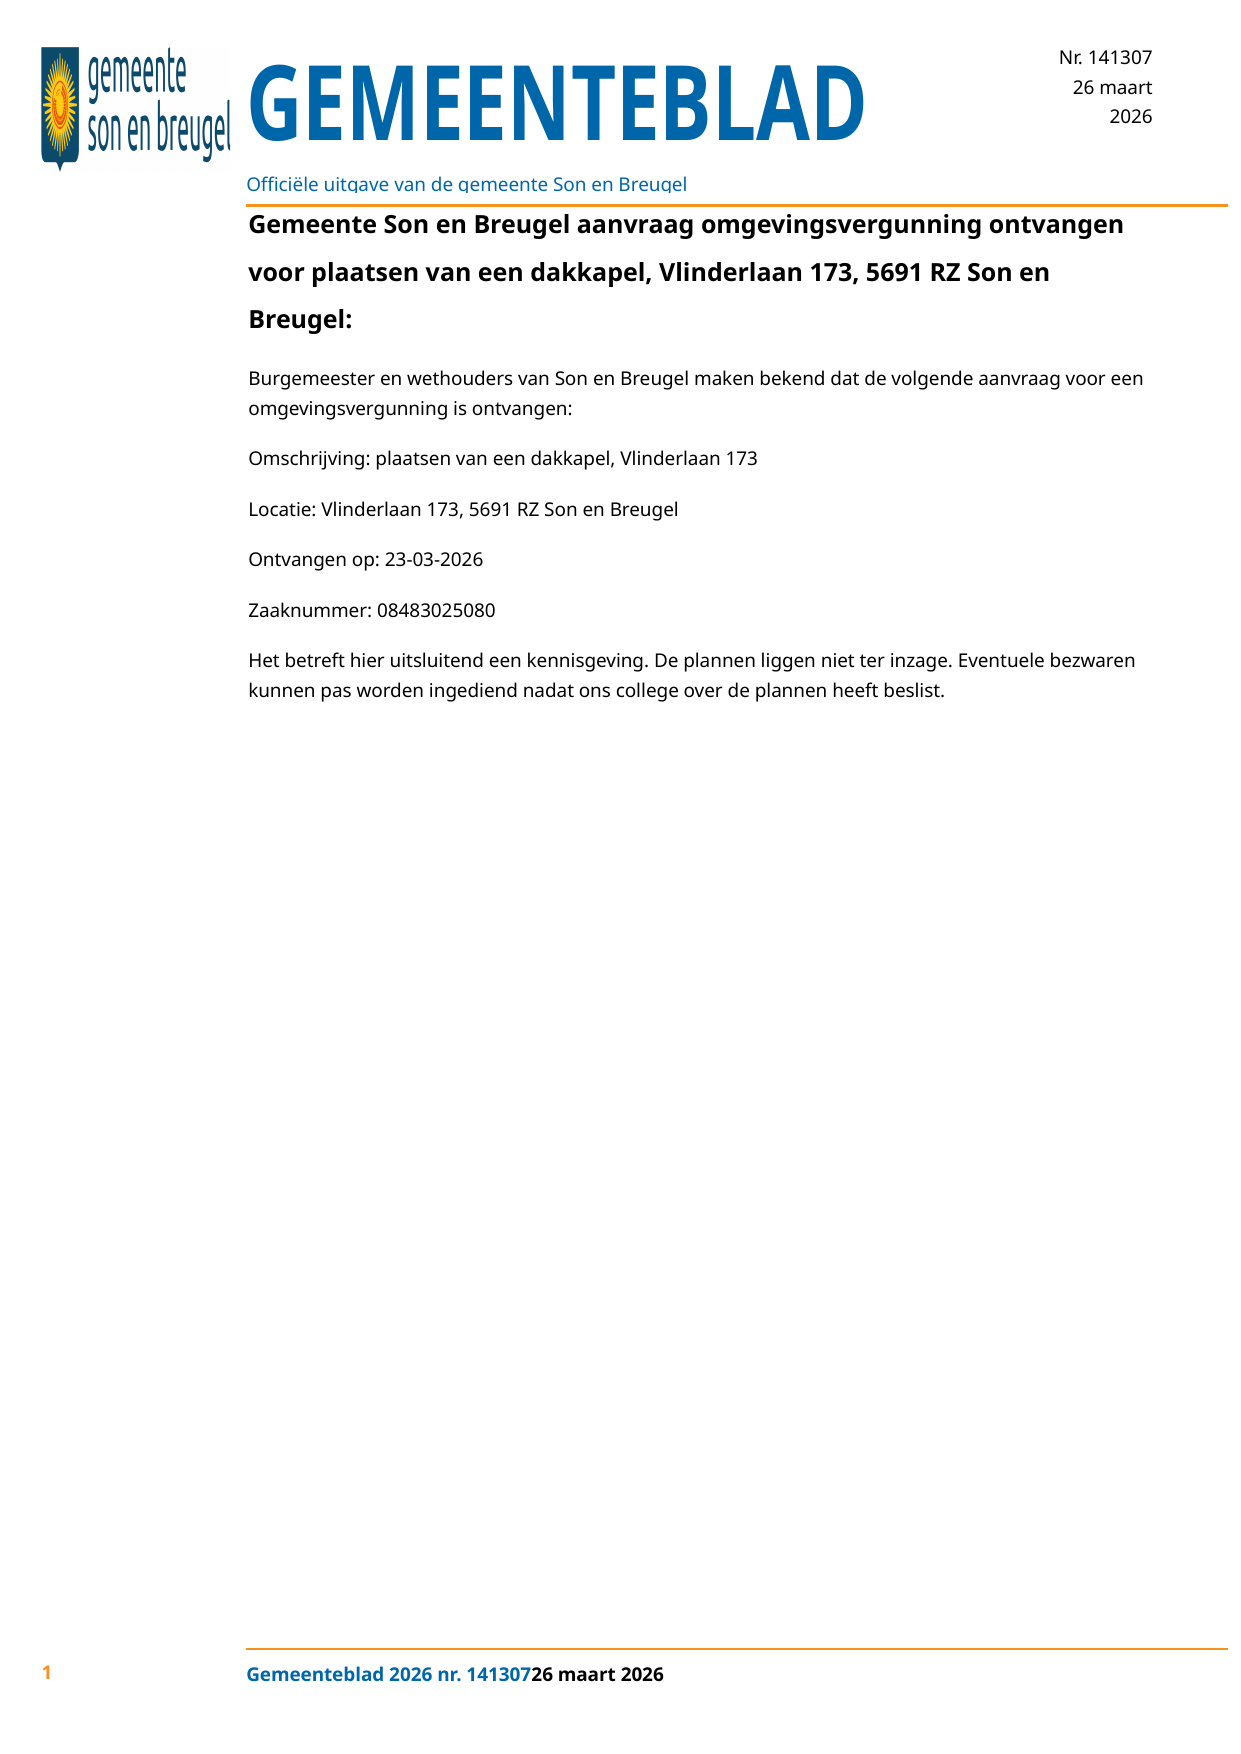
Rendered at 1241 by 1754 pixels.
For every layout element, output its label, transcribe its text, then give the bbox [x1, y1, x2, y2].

text Gemeente Son en Breugel aanvraag omgevingsvergunning ontvangen voor plaatsen van een dakkapel, Vlinderlaan 173, 5691 RZ Son en Breugel: [248, 207, 1152, 336]
text Ontvangen op: 23-03-2026 [248, 546, 1152, 572]
text Locatie: Vlinderlaan 173, 5691 RZ Son en Breugel [248, 496, 1152, 522]
text Zaaknummer: 08483025080 [248, 597, 1152, 622]
text Burgemeester en wethouders van Son en Breugel maken bekend dat de volgende aanvraag voor een omgevingsvergunning is ontvangen: [248, 366, 1152, 421]
text Omschrijving: plaatsen van een dakkapel, Vlinderlaan 173 [248, 446, 1152, 471]
picture [41, 47, 231, 172]
text Het betreft hier uitsluitend een kennisgeving. De plannen liggen niet ter inzage. Eventuele bezwaren kunnen pas worden ingediend nadat ons college over de plannen heeft beslist. [248, 647, 1152, 702]
